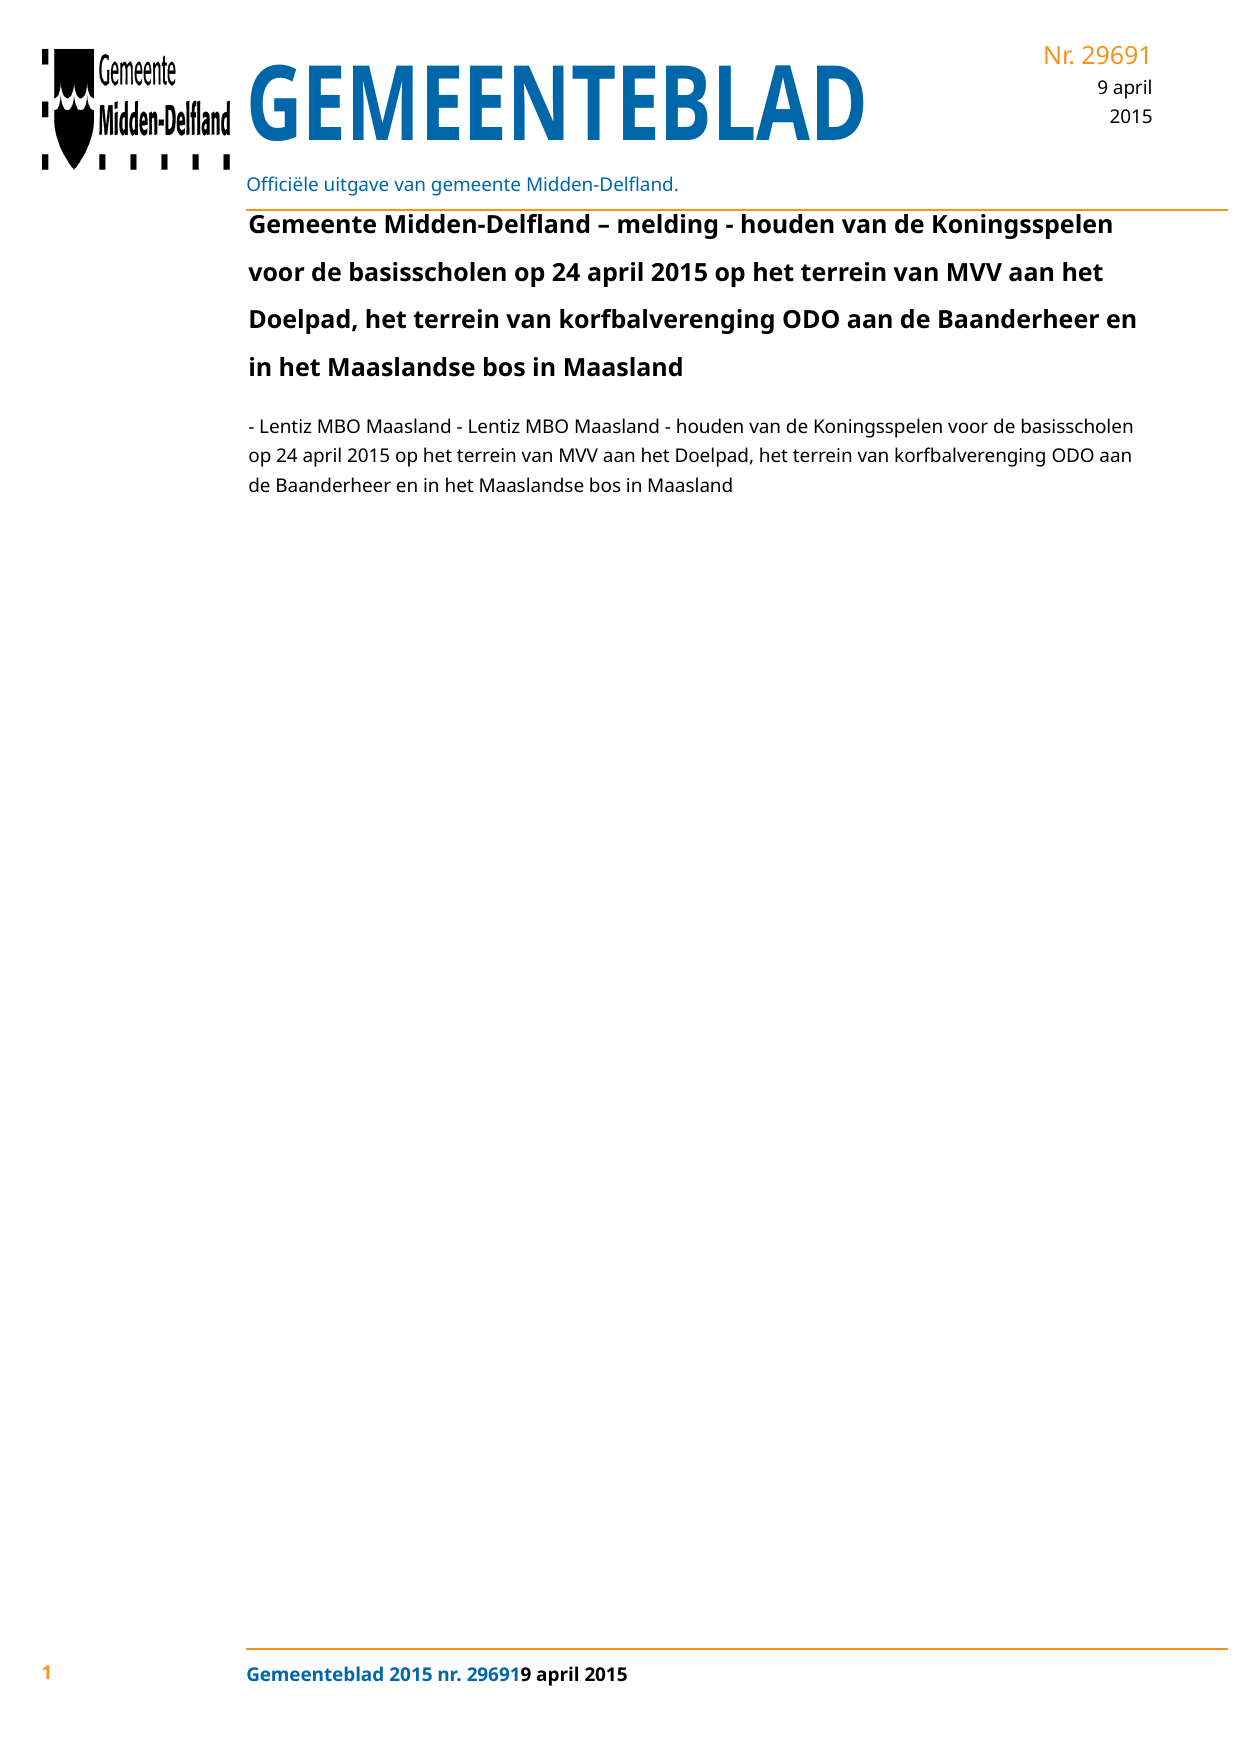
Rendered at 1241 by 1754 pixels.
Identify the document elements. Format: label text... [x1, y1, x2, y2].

text Gemeente Midden-Delfland – melding - houden van de Koningsspelen voor de basisscholen op 24 april 2015 op het terrein van MVV aan het Doelpad, het terrein van korfbalverenging ODO aan de Baanderheer en in het Maaslandse bos in Maasland [248, 211, 1152, 384]
picture [41, 47, 231, 172]
text - Lentiz MBO Maasland - Lentiz MBO Maasland - houden van de Koningsspelen voor de basisscholen op 24 april 2015 op het terrein van MVV aan het Doelpad, het terrein van korfbalverenging ODO aan de Baanderheer en in het Maaslandse bos in Maasland [248, 413, 1152, 498]
